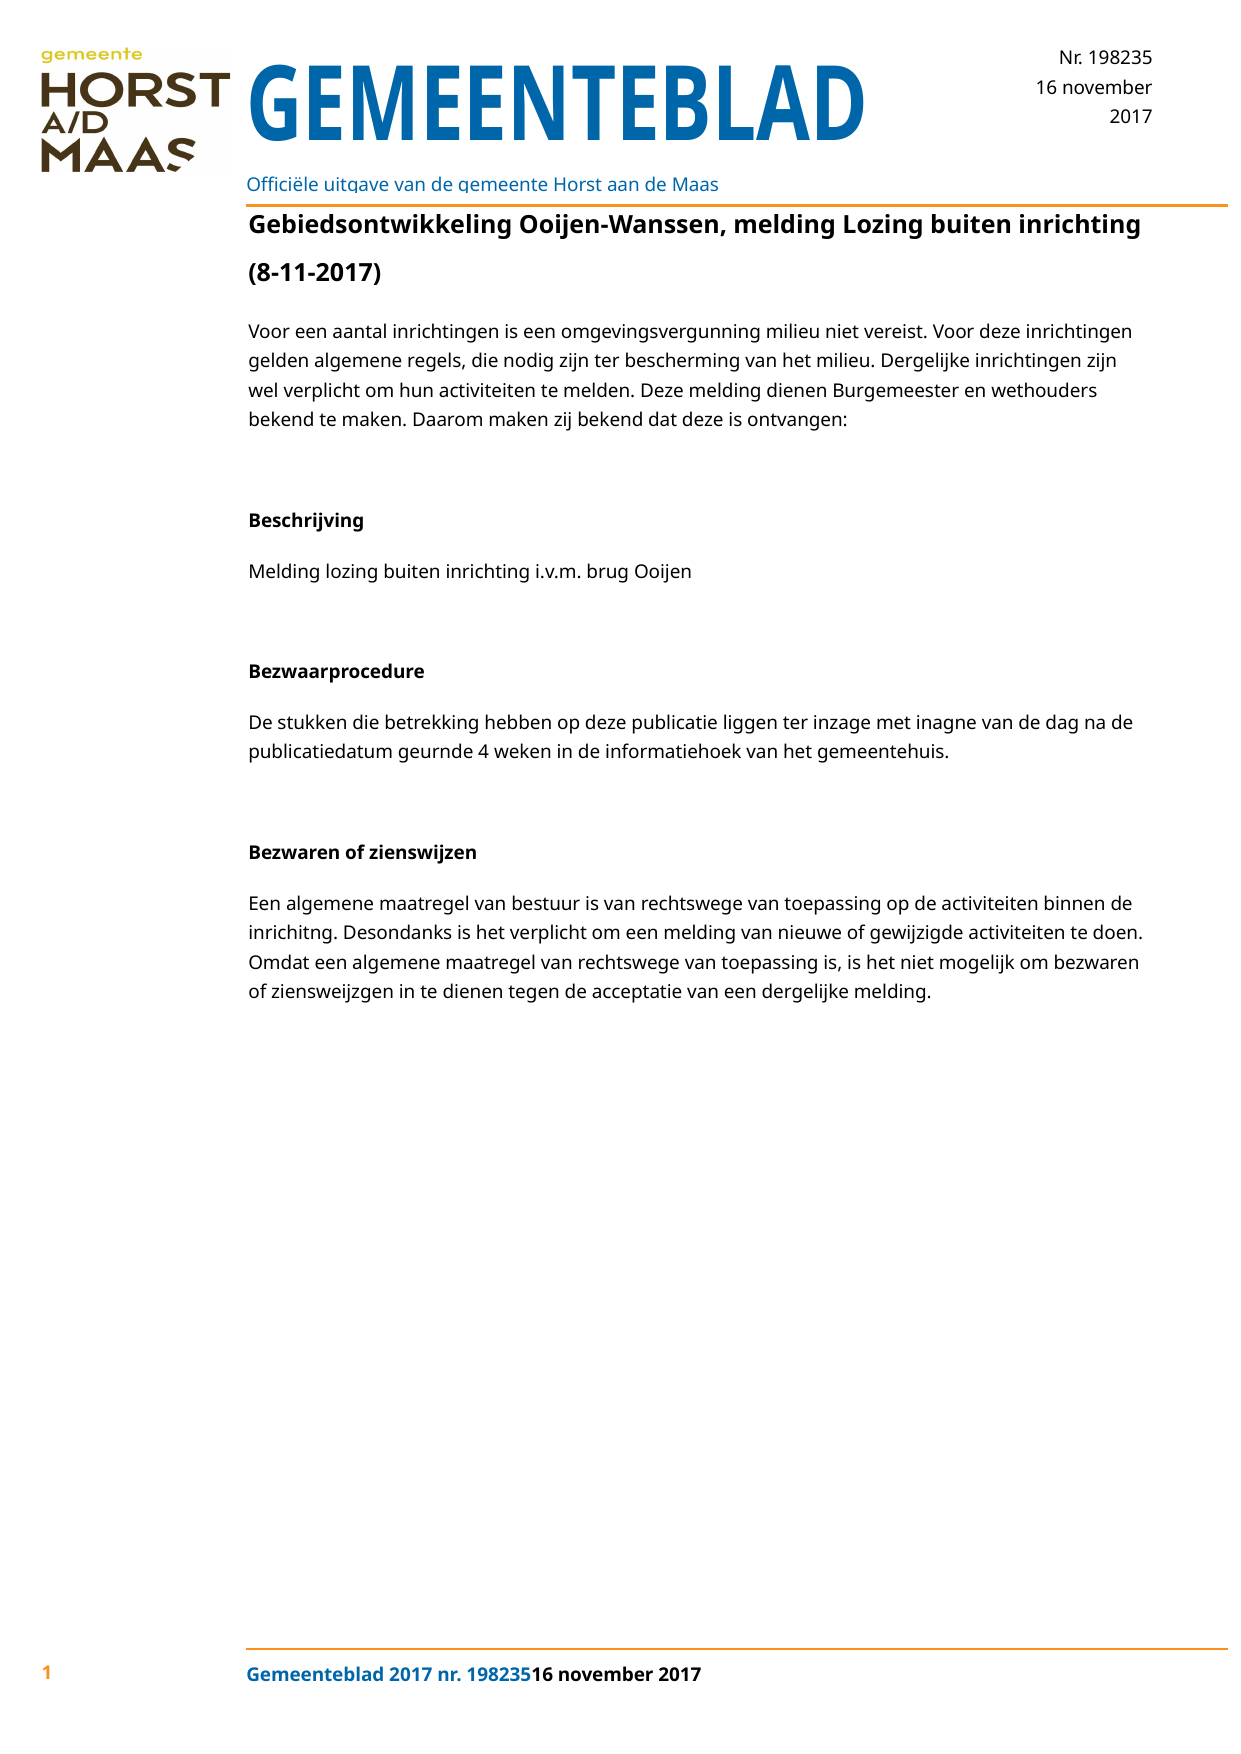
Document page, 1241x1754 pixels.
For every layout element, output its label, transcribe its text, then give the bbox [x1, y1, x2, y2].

text Beschrijving [248, 507, 1152, 533]
text Melding lozing buiten inrichting i.v.m. brug Ooijen [248, 558, 1152, 584]
text Gebiedsontwikkeling Ooijen-Wanssen, melding Lozing buiten inrichting (8-11-2017) [248, 207, 1152, 288]
text Voor een aantal inrichtingen is een omgevingsvergunning milieu niet vereist. Voor deze inrichtingen gelden algemene regels, die nodig zijn ter bescherming van het milieu. Dergelijke inrichtingen zijn wel verplicht om hun activiteiten te melden. Deze melding dienen Burgemeester en wethouders bekend te maken. Daarom maken zij bekend dat deze is ontvangen: [248, 318, 1152, 432]
text Bezwaren of zienswijzen [248, 839, 1152, 865]
text De stukken die betrekking hebben op deze publicatie liggen ter inzage met inagne van de dag na de publicatiedatum geurnde 4 weken in de informatiehoek van het gemeentehuis. [248, 709, 1152, 764]
picture [41, 47, 231, 172]
text Bezwaarprocedure [248, 659, 1152, 684]
text Een algemene maatregel van bestuur is van rechtswege van toepassing op de activiteiten binnen de inrichitng. Desondanks is het verplicht om een melding van nieuwe of gewijzigde activiteiten te doen. Omdat een algemene maatregel van rechtswege van toepassing is, is het niet mogelijk om bezwaren of ziensweijzgen in te dienen tegen de acceptatie van een dergelijke melding. [248, 890, 1152, 1004]
